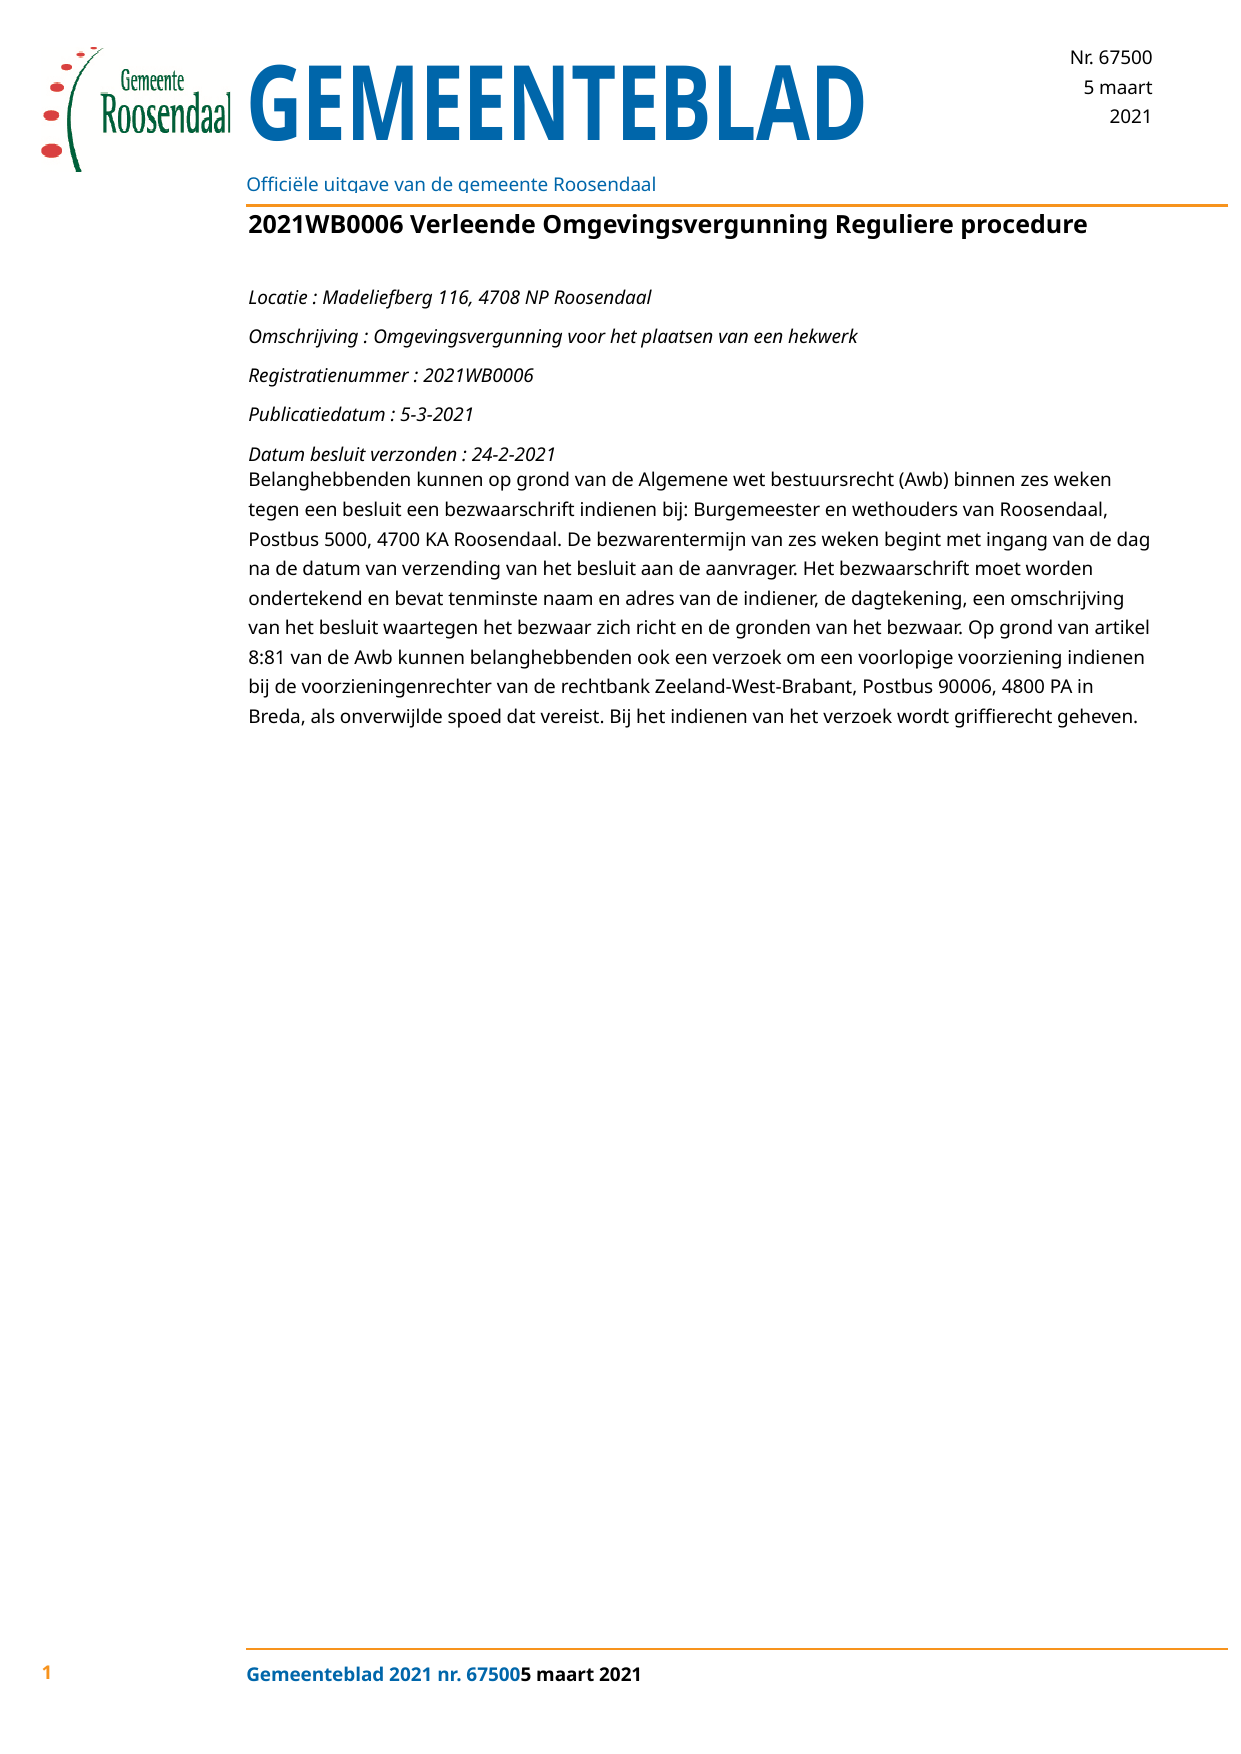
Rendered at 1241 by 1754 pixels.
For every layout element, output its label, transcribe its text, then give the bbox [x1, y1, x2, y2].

text 2021WB0006 Verleende Omgevingsvergunning Reguliere procedure [248, 207, 1152, 241]
text Omschrijving : Omgevingsvergunning voor het plaatsen van een hekwerk [248, 323, 1152, 349]
text Datum besluit verzonden : 24-2-2021 [248, 441, 1152, 467]
text Locatie : Madeliefberg 116, 4708 NP Roosendaal [248, 284, 1152, 309]
text Registratienummer : 2021WB0006 [248, 362, 1152, 388]
text Belanghebbenden kunnen op grond van de Algemene wet bestuursrecht (Awb) binnen zes weken tegen een besluit een bezwaarschrift indienen bij: Burgemeester en wethouders van Roosendaal, Postbus 5000, 4700 KA Roosendaal. De bezwarentermijn van zes weken begint met ingang van de dag na de datum van verzending van het besluit aan de aanvrager. Het bezwaarschrift moet worden ondertekend en bevat tenminste naam en adres van de indiener, de dagtekening, een omschrijving van het besluit waartegen het bezwaar zich richt en de gronden van het bezwaar. Op grond van artikel 8:81 van de Awb kunnen belanghebbenden ook een verzoek om een voorlopige voorziening indienen bij de voorzieningenrechter van de rechtbank Zeeland-West-Brabant, Postbus 90006, 4800 PA in Breda, als onverwijlde spoed dat vereist. Bij het indienen van het verzoek wordt griffierecht geheven. [248, 467, 1152, 729]
text Publicatiedatum : 5-3-2021 [248, 402, 1152, 427]
picture [41, 47, 231, 172]
